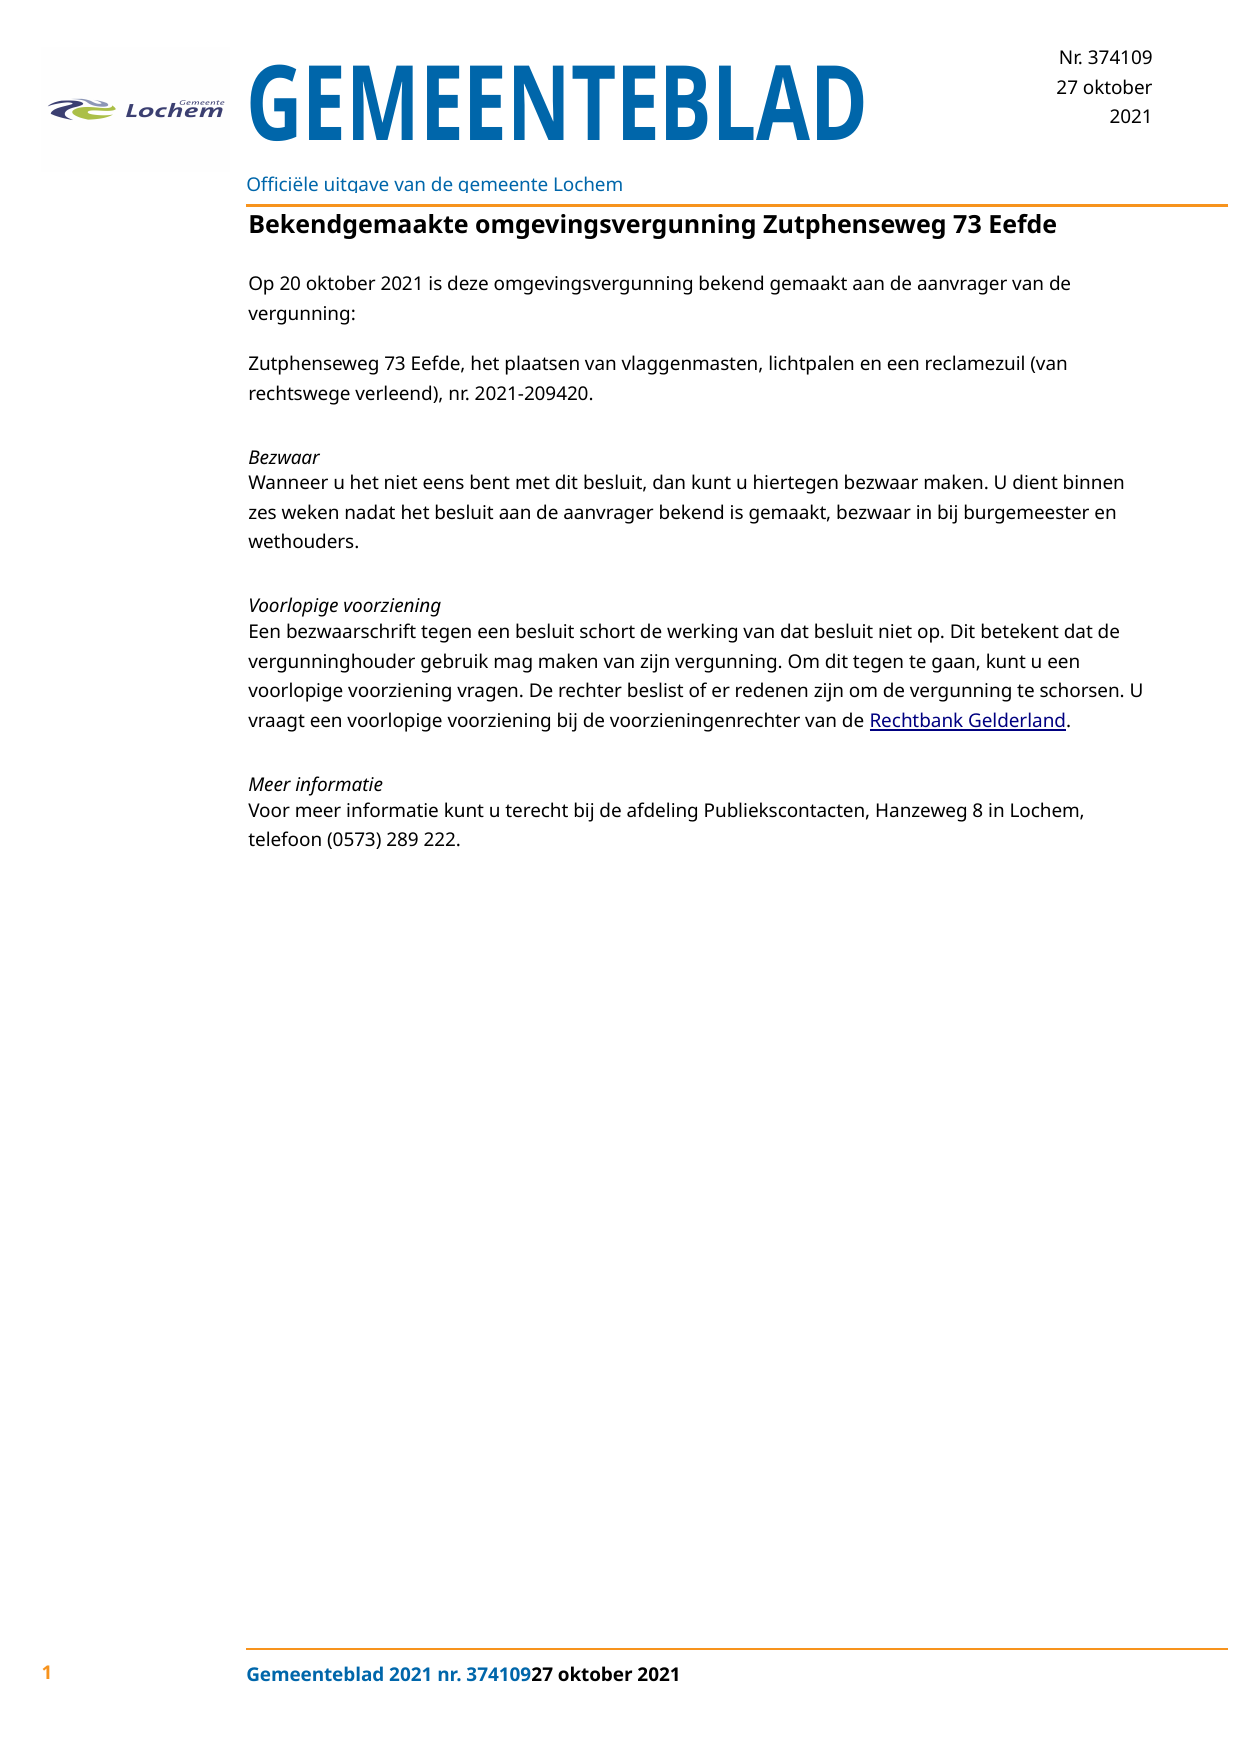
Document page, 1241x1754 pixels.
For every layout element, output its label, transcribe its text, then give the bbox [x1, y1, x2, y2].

picture [41, 47, 231, 172]
text Bezwaar [248, 444, 1152, 469]
text Zutphenseweg 73 Eefde, het plaatsen van vlaggenmasten, lichtpalen en een reclamezuil (van rechtswege verleend), nr. 2021-209420. [248, 350, 1152, 406]
text Op 20 oktober 2021 is deze omgevingsvergunning bekend gemaakt aan de aanvrager van de vergunning: [248, 270, 1152, 326]
text Bekendgemaakte omgevingsvergunning Zutphenseweg 73 Eefde [248, 207, 1152, 241]
text Voor meer informatie kunt u terecht bij de afdeling Publiekscontacten, Hanzeweg 8 in Lochem, telefoon (0573) 289 222. [248, 797, 1152, 852]
text Een bezwaarschrift tegen een besluit schort de werking van dat besluit niet op. Dit betekent dat de vergunninghouder gebruik mag maken van zijn vergunning. Om dit tegen te gaan, kunt u een voorlopige voorziening vragen. De rechter beslist of er redenen zijn om de vergunning te schorsen. U vraagt een voorlopige voorziening bij de voorzieningenrechter van de Rechtbank Gelderland. [248, 618, 1152, 733]
text Wanneer u het niet eens bent met dit besluit, dan kunt u hiertegen bezwaar maken. U dient binnen zes weken nadat het besluit aan de aanvrager bekend is gemaakt, bezwaar in bij burgemeester en wethouders. [248, 469, 1152, 554]
text Voorlopige voorziening [248, 593, 1152, 618]
text Meer informatie [248, 771, 1152, 797]
